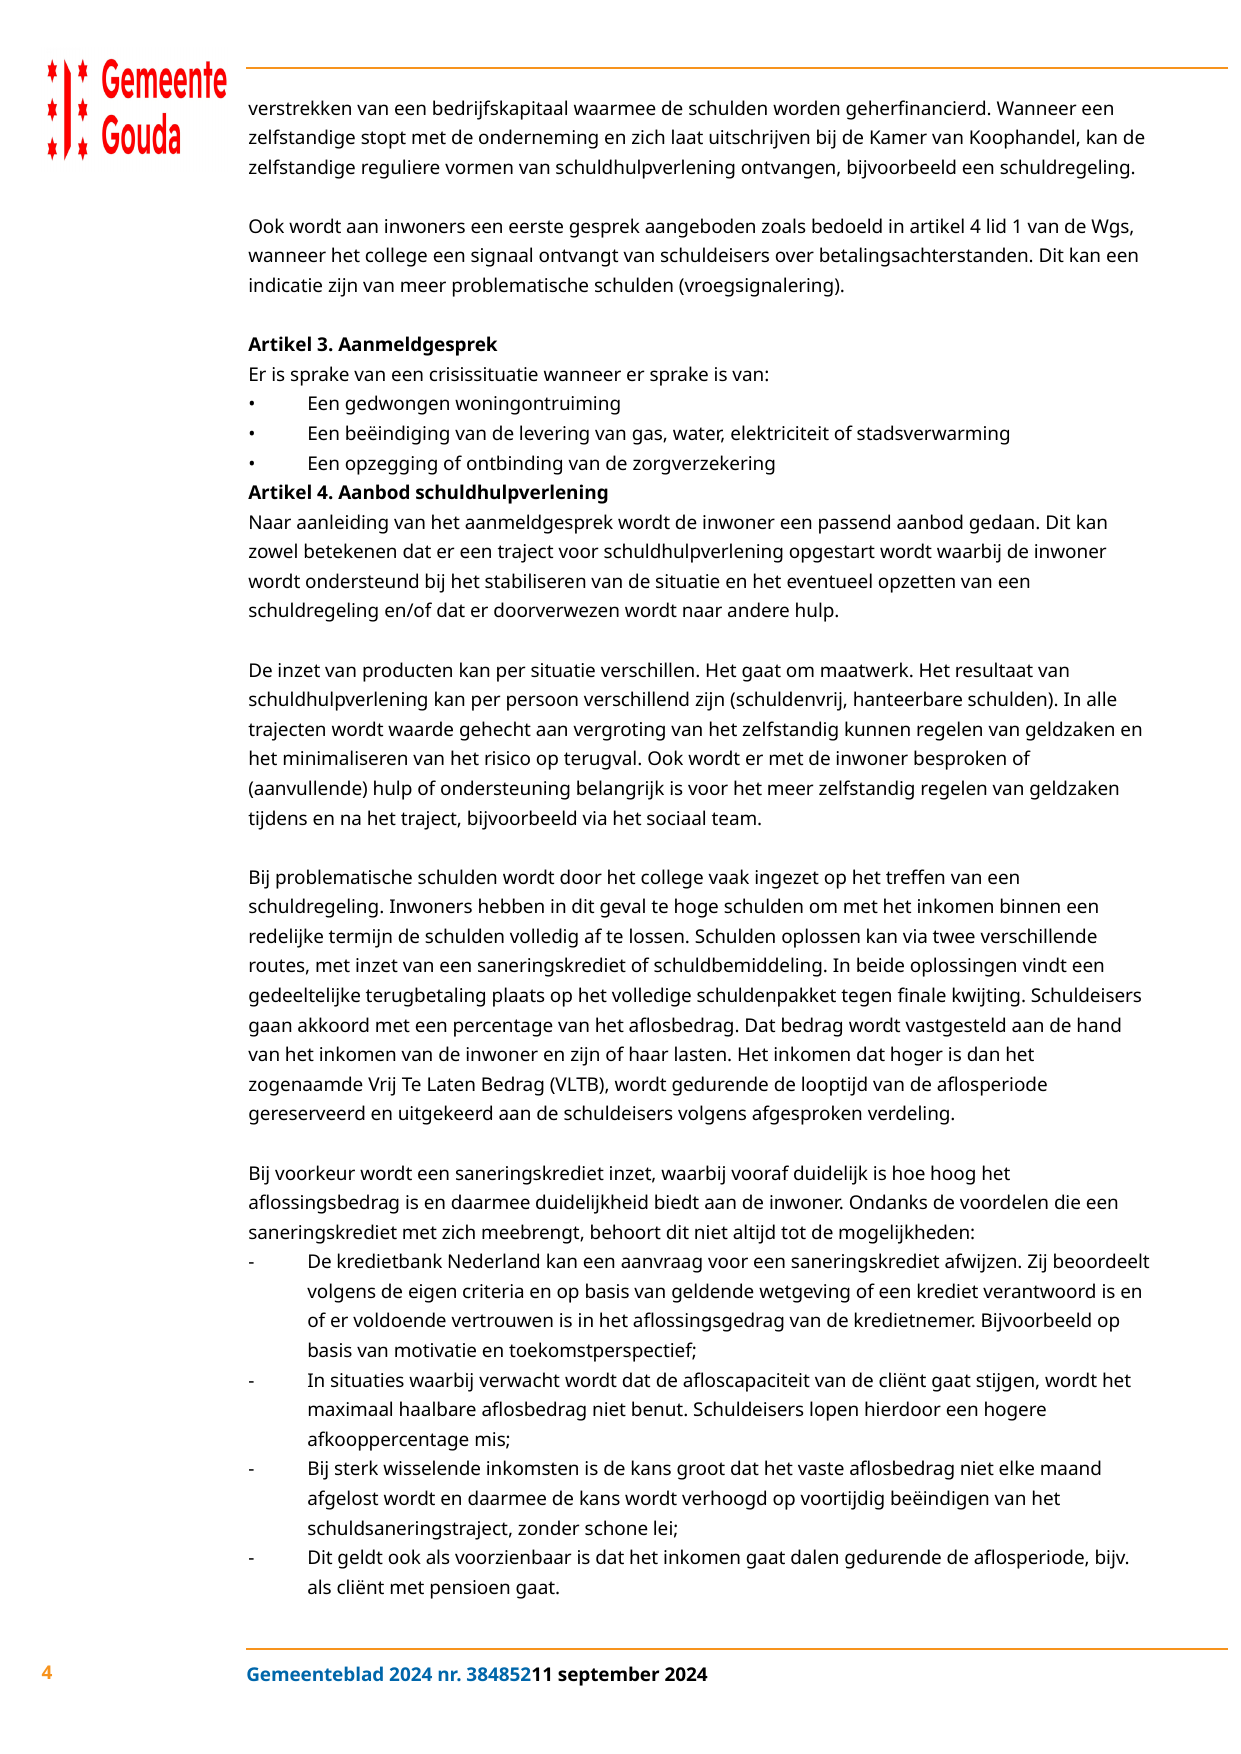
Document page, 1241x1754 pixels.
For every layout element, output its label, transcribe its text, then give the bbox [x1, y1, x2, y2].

list Bij sterk wisselende inkomsten is de kans groot dat het vaste aflosbedrag niet elke maand afgelost wordt en daarmee de kans wordt verhoogd op voortijdig beëindigen van het schuldsaneringstraject, zonder schone lei; [248, 1456, 1152, 1541]
text Artikel 4. Aanbod schuldhulpverlening [248, 479, 1152, 505]
text verstrekken van een bedrijfskapitaal waarmee de schulden worden geherfinancierd. Wanneer een zelfstandige stopt met de onderneming en zich laat uitschrijven bij de Kamer van Koophandel, kan de zelfstandige reguliere vormen van schuldhulpverlening ontvangen, bijvoorbeeld een schuldregeling. [248, 95, 1152, 180]
list De kredietbank Nederland kan een aanvraag voor een saneringskrediet afwijzen. Zij beoordeelt volgens de eigen criteria en op basis van geldende wetgeving of een krediet verantwoord is en of er voldoende vertrouwen is in het aflossingsgedrag van de kredietnemer. Bijvoorbeeld op basis van motivatie en toekomstperspectief; [248, 1248, 1152, 1363]
text Naar aanleiding van het aanmeldgesprek wordt de inwoner een passend aanbod gedaan. Dit kan zowel betekenen dat er een traject voor schuldhulpverlening opgestart wordt waarbij de inwoner wordt ondersteund bij het stabiliseren van de situatie en het eventueel opzetten van een schuldregeling en/of dat er doorverwezen wordt naar andere hulp. [248, 509, 1152, 623]
picture [41, 47, 231, 172]
text Bij voorkeur wordt een saneringskrediet inzet, waarbij vooraf duidelijk is hoe hoog het aflossingsbedrag is en daarmee duidelijkheid biedt aan de inwoner. Ondanks de voordelen die een saneringskrediet met zich meebrengt, behoort dit niet altijd tot de mogelijkheden: [248, 1160, 1152, 1245]
list Een opzegging of ontbinding van de zorgverzekering [248, 450, 1152, 476]
text Artikel 3. Aanmeldgesprek [248, 331, 1152, 357]
list In situaties waarbij verwacht wordt dat de afloscapaciteit van de cliënt gaat stijgen, wordt het maximaal haalbare aflosbedrag niet benut. Schuldeisers lopen hierdoor een hogere afkooppercentage mis; [248, 1367, 1152, 1452]
list Een beëindiging van de levering van gas, water, elektriciteit of stadsverwarming [248, 420, 1152, 446]
list Een gedwongen woningontruiming [248, 391, 1152, 416]
text Ook wordt aan inwoners een eerste gesprek aangeboden zoals bedoeld in artikel 4 lid 1 van de Wgs, wanneer het college een signaal ontvangt van schuldeisers over betalingsachterstanden. Dit kan een indicatie zijn van meer problematische schulden (vroegsignalering). [248, 213, 1152, 298]
text Er is sprake van een crisissituatie wanneer er sprake is van: [248, 361, 1152, 387]
list Dit geldt ook als voorzienbaar is dat het inkomen gaat dalen gedurende de aflosperiode, bijv. als cliënt met pensioen gaat. [248, 1544, 1152, 1600]
text De inzet van producten kan per situatie verschillen. Het gaat om maatwerk. Het resultaat van schuldhulpverlening kan per persoon verschillend zijn (schuldenvrij, hanteerbare schulden). In alle trajecten wordt waarde gehecht aan vergroting van het zelfstandig kunnen regelen van geldzaken en het minimaliseren van het risico op terugval. Ook wordt er met de inwoner besproken of (aanvullende) hulp of ondersteuning belangrijk is voor het meer zelfstandig regelen van geldzaken tijdens en na het traject, bijvoorbeeld via het sociaal team. [248, 657, 1152, 831]
text Bij problematische schulden wordt door het college vaak ingezet op het treffen van een schuldregeling. Inwoners hebben in dit geval te hoge schulden om met het inkomen binnen een redelijke termijn de schulden volledig af te lossen. Schulden oplossen kan via twee verschillende routes, met inzet van een saneringskrediet of schuldbemiddeling. In beide oplossingen vindt een gedeeltelijke terugbetaling plaats op het volledige schuldenpakket tegen finale kwijting. Schuldeisers gaan akkoord met een percentage van het aflosbedrag. Dat bedrag wordt vastgesteld aan de hand van het inkomen van de inwoner en zijn of haar lasten. Het inkomen dat hoger is dan het zogenaamde Vrij Te Laten Bedrag (VLTB), wordt gedurende de looptijd van de aflosperiode gereserveerd en uitgekeerd aan de schuldeisers volgens afgesproken verdeling. [248, 864, 1152, 1126]
